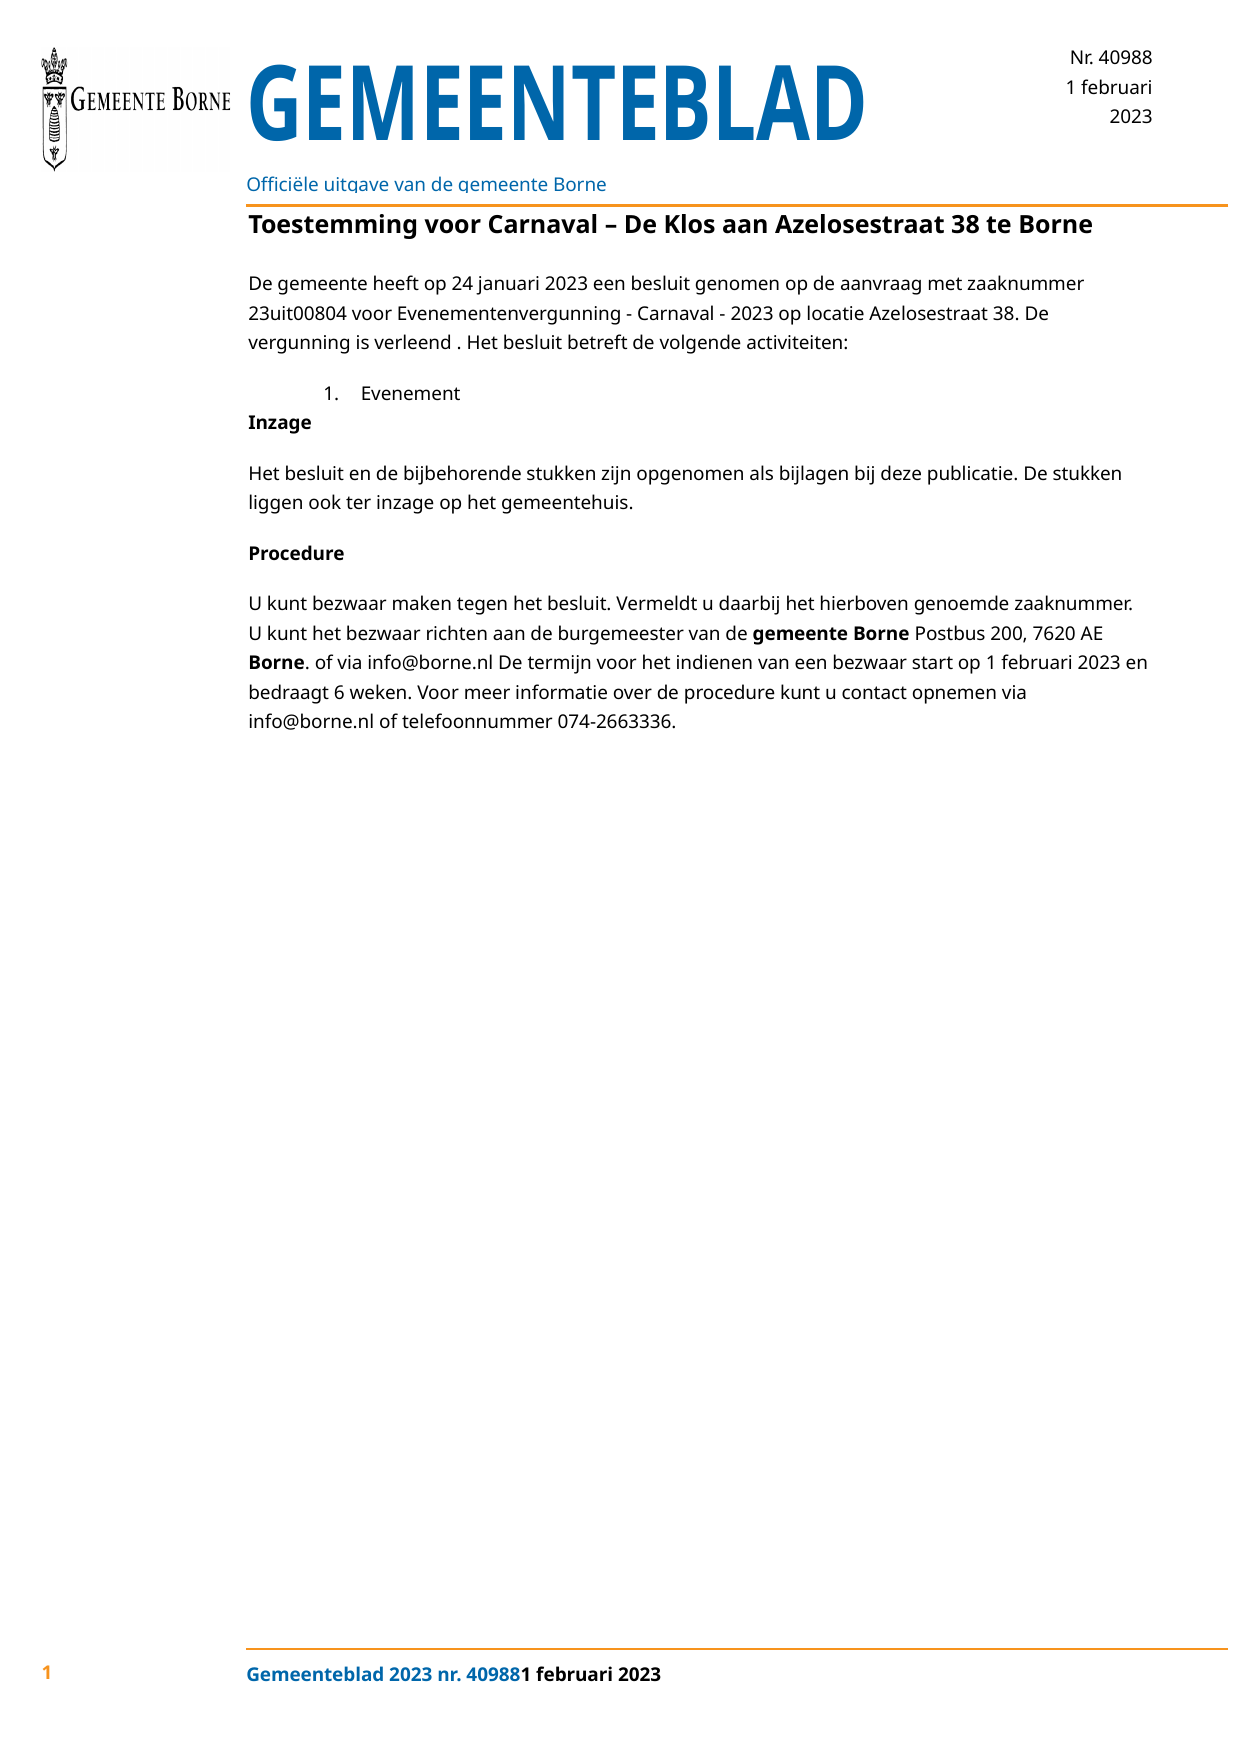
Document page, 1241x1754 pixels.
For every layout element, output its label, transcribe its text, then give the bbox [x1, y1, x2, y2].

text Toestemming voor Carnaval – De Klos aan Azelosestraat 38 te Borne [248, 207, 1152, 241]
picture [41, 47, 231, 172]
text Inzage [248, 409, 1152, 435]
list Evenement [323, 380, 1152, 406]
text De gemeente heeft op 24 januari 2023 een besluit genomen op de aanvraag met zaaknummer 23uit00804 voor Evenementenvergunning - Carnaval - 2023 op locatie Azelosestraat 38. De vergunning is verleend . Het besluit betreft de volgende activiteiten: [248, 270, 1152, 355]
text U kunt bezwaar maken tegen het besluit. Vermeldt u daarbij het hierboven genoemde zaaknummer. U kunt het bezwaar richten aan de burgemeester van de gemeente Borne Postbus 200, 7620 AE Borne. of via info@borne.nl De termijn voor het indienen van een bezwaar start op 1 februari 2023 en bedraagt 6 weken. Voor meer informatie over de procedure kunt u contact opnemen via info@borne.nl of telefoonnummer 074-2663336. [248, 590, 1152, 734]
text Procedure [248, 540, 1152, 566]
text Het besluit en de bijbehorende stukken zijn opgenomen als bijlagen bij deze publicatie. De stukken liggen ook ter inzage op het gemeentehuis. [248, 460, 1152, 515]
